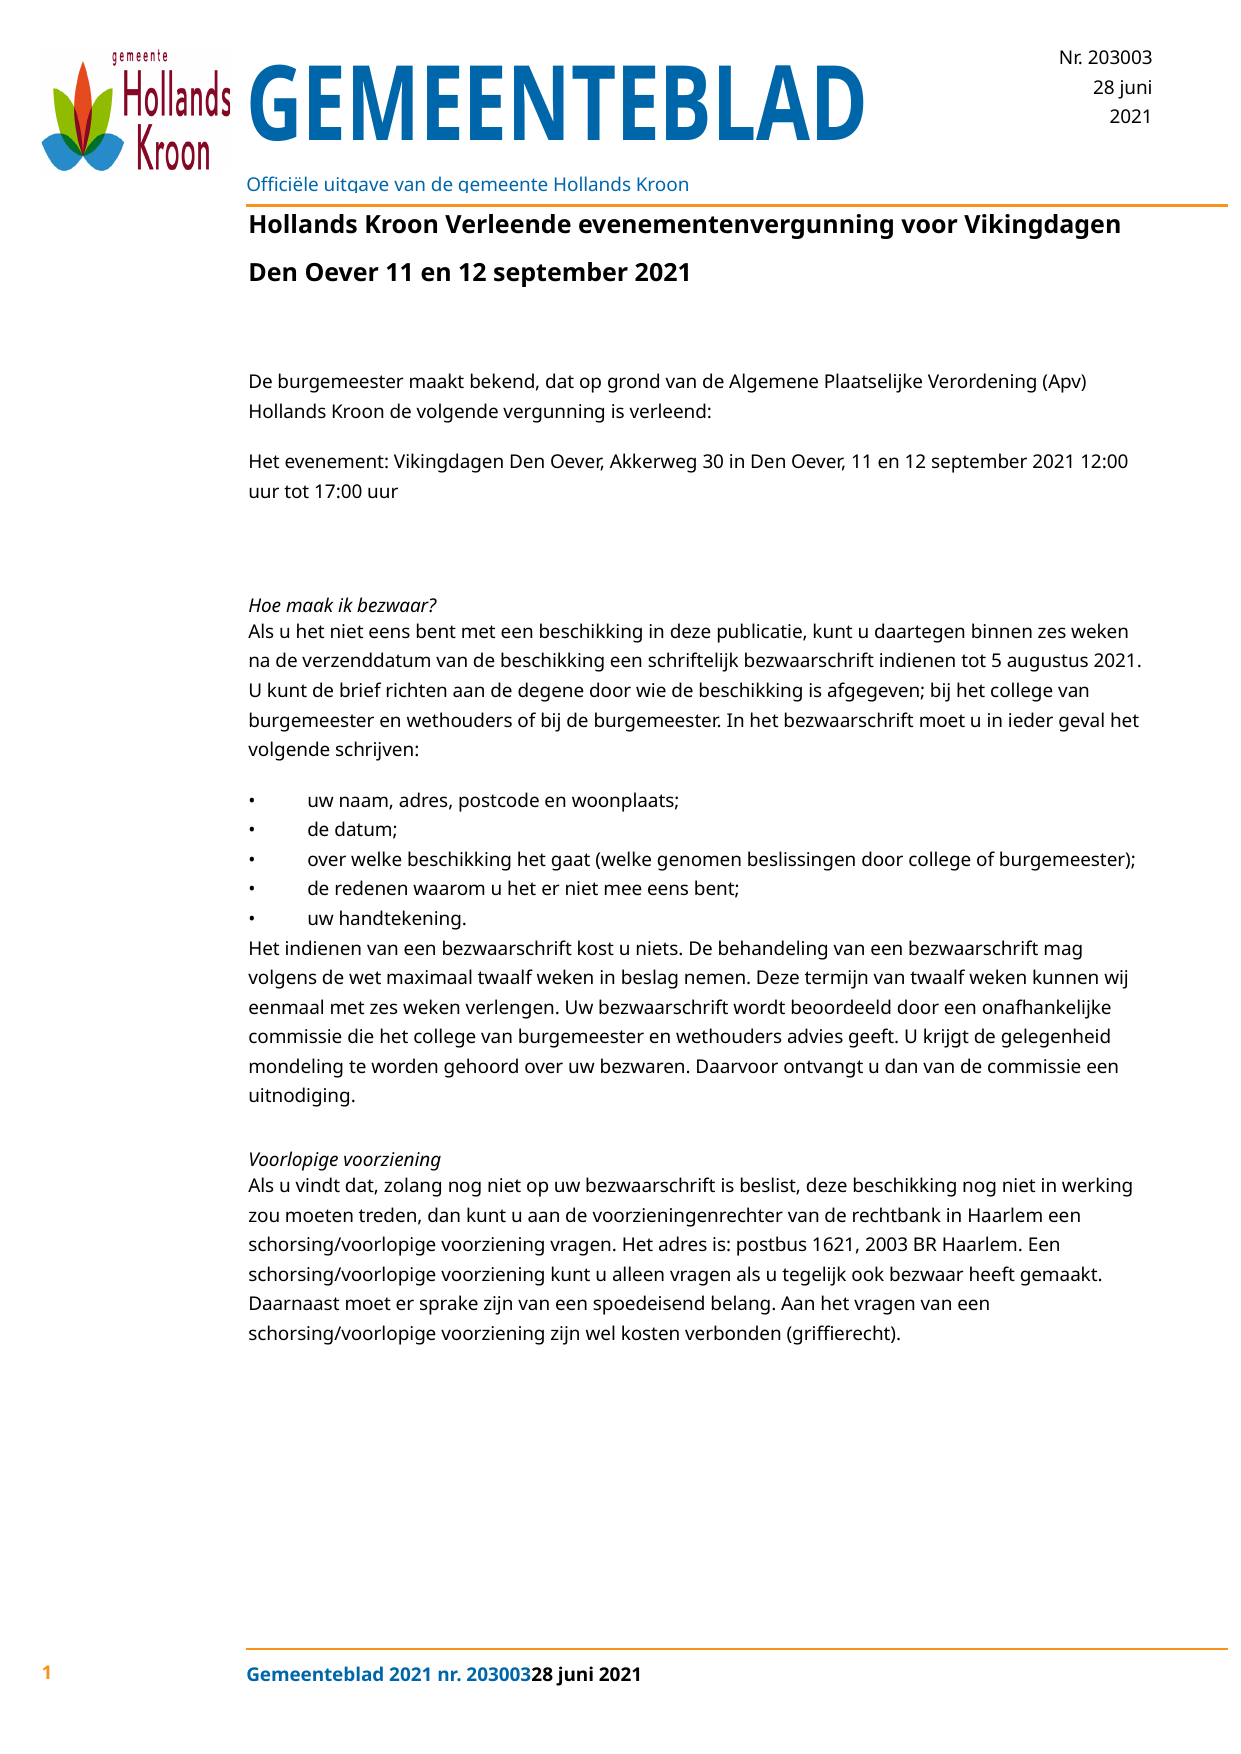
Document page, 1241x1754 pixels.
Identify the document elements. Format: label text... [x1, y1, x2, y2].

text Het indienen van een bezwaarschrift kost u niets. De behandeling van een bezwaarschrift mag volgens de wet maximaal twaalf weken in beslag nemen. Deze termijn van twaalf weken kunnen wij eenmaal met zes weken verlengen. Uw bezwaarschrift wordt beoordeeld door een onafhankelijke commissie die het college van burgemeester en wethouders advies geeft. U krijgt de gelegenheid mondeling te worden gehoord over uw bezwaren. Daarvoor ontvangt u dan van de commissie een uitnodiging. [248, 935, 1152, 1108]
text De burgemeester maakt bekend, dat op grond van de Algemene Plaatselijke Verordening (Apv) Hollands Kroon de volgende vergunning is verleend: [248, 368, 1152, 424]
text Als u het niet eens bent met een beschikking in deze publicatie, kunt u daartegen binnen zes weken na de verzenddatum van de beschikking een schriftelijk bezwaarschrift indienen tot 5 augustus 2021. U kunt de brief richten aan de degene door wie de beschikking is afgegeven; bij het college van burgemeester en wethouders of bij de burgemeester. In het bezwaarschrift moet u in ieder geval het volgende schrijven: [248, 618, 1152, 762]
text Het evenement: Vikingdagen Den Oever, Akkerweg 30 in Den Oever, 11 en 12 september 2021 12:00 uur tot 17:00 uur [248, 448, 1152, 504]
list uw naam, adres, postcode en woonplaats; [248, 787, 1152, 812]
text Hoe maak ik bezwaar? [248, 592, 1152, 618]
list uw handtekening. [248, 905, 1152, 931]
text Voorlopige voorziening [248, 1147, 1152, 1172]
list de datum; [248, 816, 1152, 842]
list de redenen waarom u het er niet mee eens bent; [248, 876, 1152, 901]
text Als u vindt dat, zolang nog niet op uw bezwaarschrift is beslist, deze beschikking nog niet in werking zou moeten treden, dan kunt u aan de voorzieningenrechter van de rechtbank in Haarlem een schorsing/voorlopige voorziening vragen. Het adres is: postbus 1621, 2003 BR Haarlem. Een schorsing/voorlopige voorziening kunt u alleen vragen als u tegelijk ook bezwaar heeft gemaakt. Daarnaast moet er sprake zijn van een spoedeisend belang. Aan het vragen van een schorsing/voorlopige voorziening zijn wel kosten verbonden (griffierecht). [248, 1172, 1152, 1346]
text Hollands Kroon Verleende evenementenvergunning voor Vikingdagen Den Oever 11 en 12 september 2021 [248, 207, 1152, 288]
list over welke beschikking het gaat (welke genomen beslissingen door college of burgemeester); [248, 846, 1152, 872]
picture [41, 47, 231, 172]
